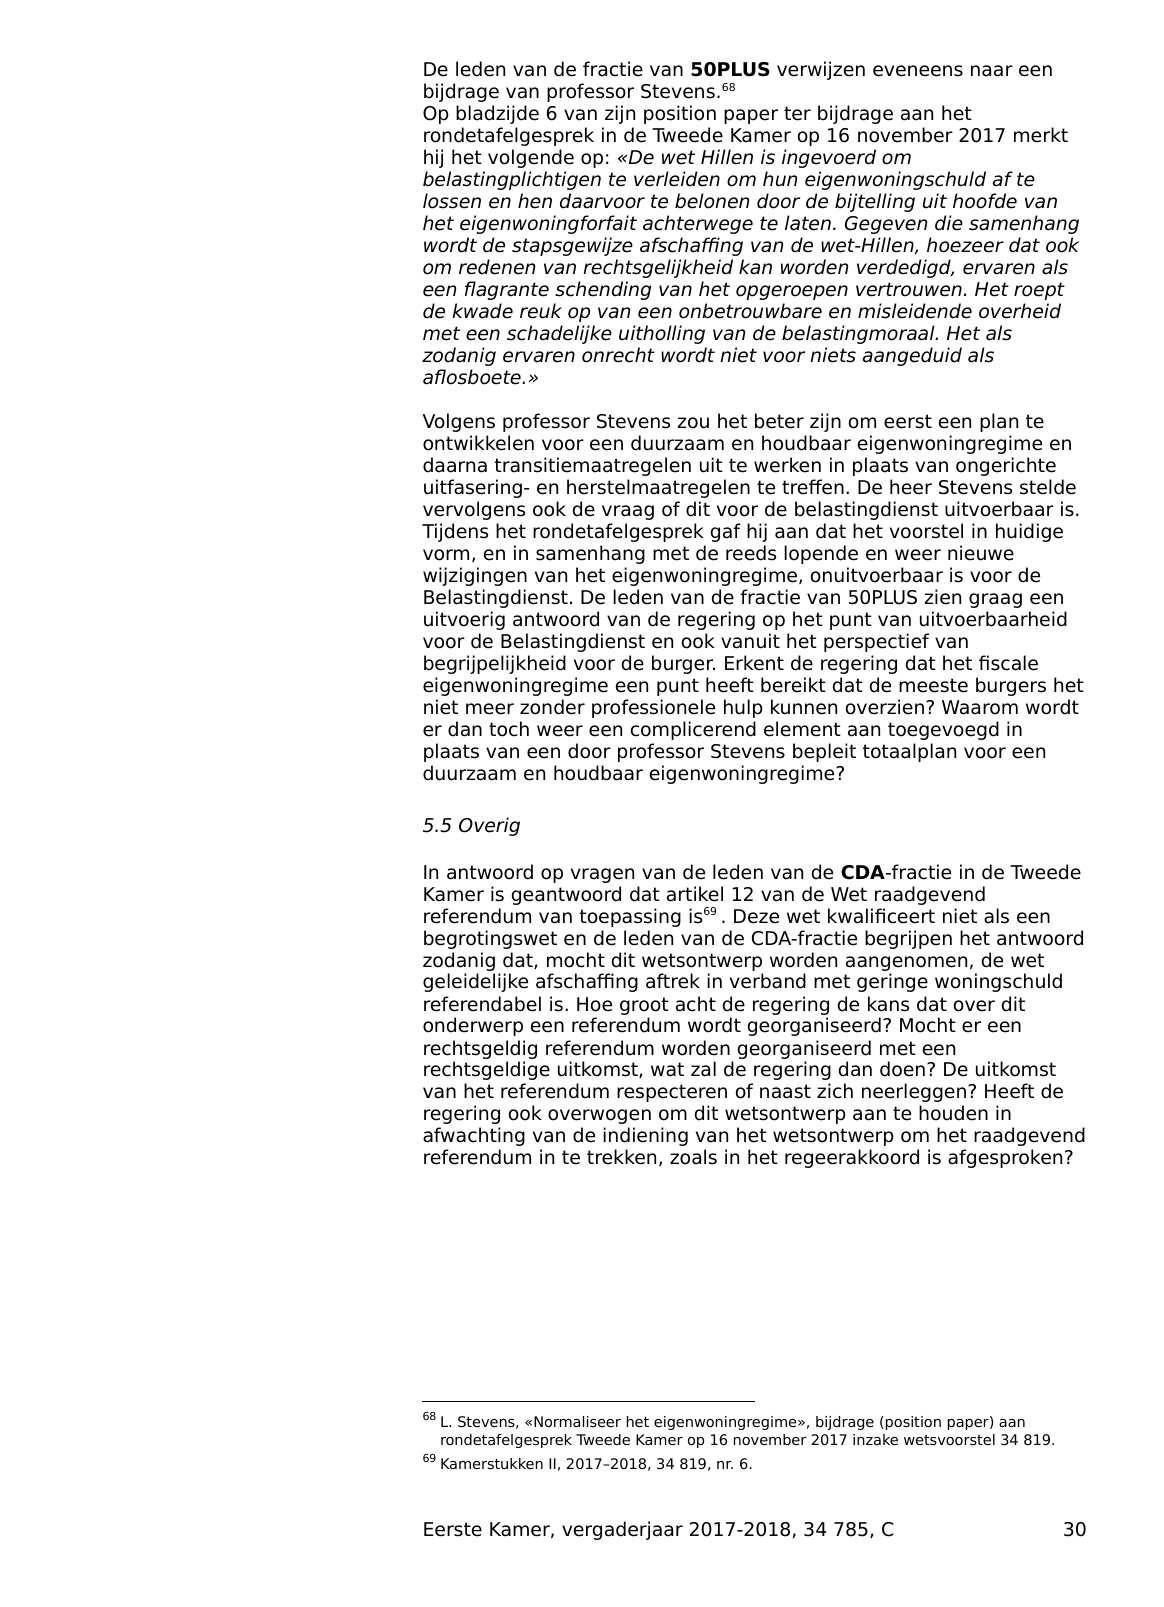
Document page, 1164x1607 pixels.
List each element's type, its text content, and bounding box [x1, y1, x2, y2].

text L. Stevens, «Normaliseer het eigenwoningregime», bijdrage (position paper) aan rondetafelgesprek Tweede Kamer op 16 november 2017 inzake wetsvoorstel 34 819. [422, 1410, 1087, 1449]
text Op bladzijde 6 van zijn position paper ter bijdrage aan het rondetafelgesprek in de Tweede Kamer op 16 november 2017 merkt hij het volgende op: «De wet Hillen is ingevoerd om belastingplichtigen te verleiden om hun eigenwoningschuld af te lossen en hen daarvoor te belonen door de bijtelling uit hoofde van het eigenwoningforfait achterwege te laten. Gegeven die samenhang wordt de stapsgewijze afschaffing van de wet-Hillen, hoezeer dat ook om redenen van rechtsgelijkheid kan worden verdedigd, ervaren als een flagrante schending van het opgeroepen vertrouwen. Het roept de kwade reuk op van een onbetrouwbare en misleidende overheid met een schadelijke uitholling van de belastingmoraal. Het als zodanig ervaren onrecht wordt niet voor niets aangeduid als aflosboete.» [422, 103, 1087, 389]
text De leden van de fractie van 50PLUS verwijzen eveneens naar een bijdrage van professor Stevens. [422, 59, 1087, 103]
text Volgens professor Stevens zou het beter zijn om eerst een plan te ontwikkelen voor een duurzaam en houdbaar eigenwoningregime en daarna transitiemaatregelen uit te werken in plaats van ongerichte uitfasering- en herstelmaatregelen te treffen. De heer Stevens stelde vervolgens ook de vraag of dit voor de belastingdienst uitvoerbaar is. Tijdens het rondetafelgesprek gaf hij aan dat het voorstel in huidige vorm, en in samenhang met de reeds lopende en weer nieuwe wijzigingen van het eigenwoningregime, onuitvoerbaar is voor de Belastingdienst. De leden van de fractie van 50PLUS zien graag een uitvoerig antwoord van de regering op het punt van uitvoerbaarheid voor de Belastingdienst en ook vanuit het perspectief van begrijpelijkheid voor de burger. Erkent de regering dat het fiscale eigenwoningregime een punt heeft bereikt dat de meeste burgers het niet meer zonder professionele hulp kunnen overzien? Waarom wordt er dan toch weer een complicerend element aan toegevoegd in plaats van een door professor Stevens bepleit totaalplan voor een duurzaam en houdbaar eigenwoningregime? [422, 411, 1087, 784]
text Kamerstukken II, 2017–2018, 34 819, nr. 6. [422, 1452, 1087, 1474]
subtitle 5.5 Overig [422, 814, 1087, 837]
text In antwoord op vragen van de leden van de CDA-fractie in de Tweede Kamer is geantwoord dat artikel 12 van de Wet raadgevend referendum van toepassing is. Deze wet kwalificeert niet als een begrotingswet en de leden van de CDA-fractie begrijpen het antwoord zodanig dat, mocht dit wetsontwerp worden aangenomen, de wet geleidelijke afschaffing aftrek in verband met geringe woningschuld referendabel is. Hoe groot acht de regering de kans dat over dit onderwerp een referendum wordt georganiseerd? Mocht er een rechtsgeldig referendum worden georganiseerd met een rechtsgeldige uitkomst, wat zal de regering dan doen? De uitkomst van het referendum respecteren of naast zich neerleggen? Heeft de regering ook overwogen om dit wetsontwerp aan te houden in afwachting van de indiening van het wetsontwerp om het raadgevend referendum in te trekken, zoals in het regeerakkoord is afgesproken? [422, 862, 1087, 1169]
